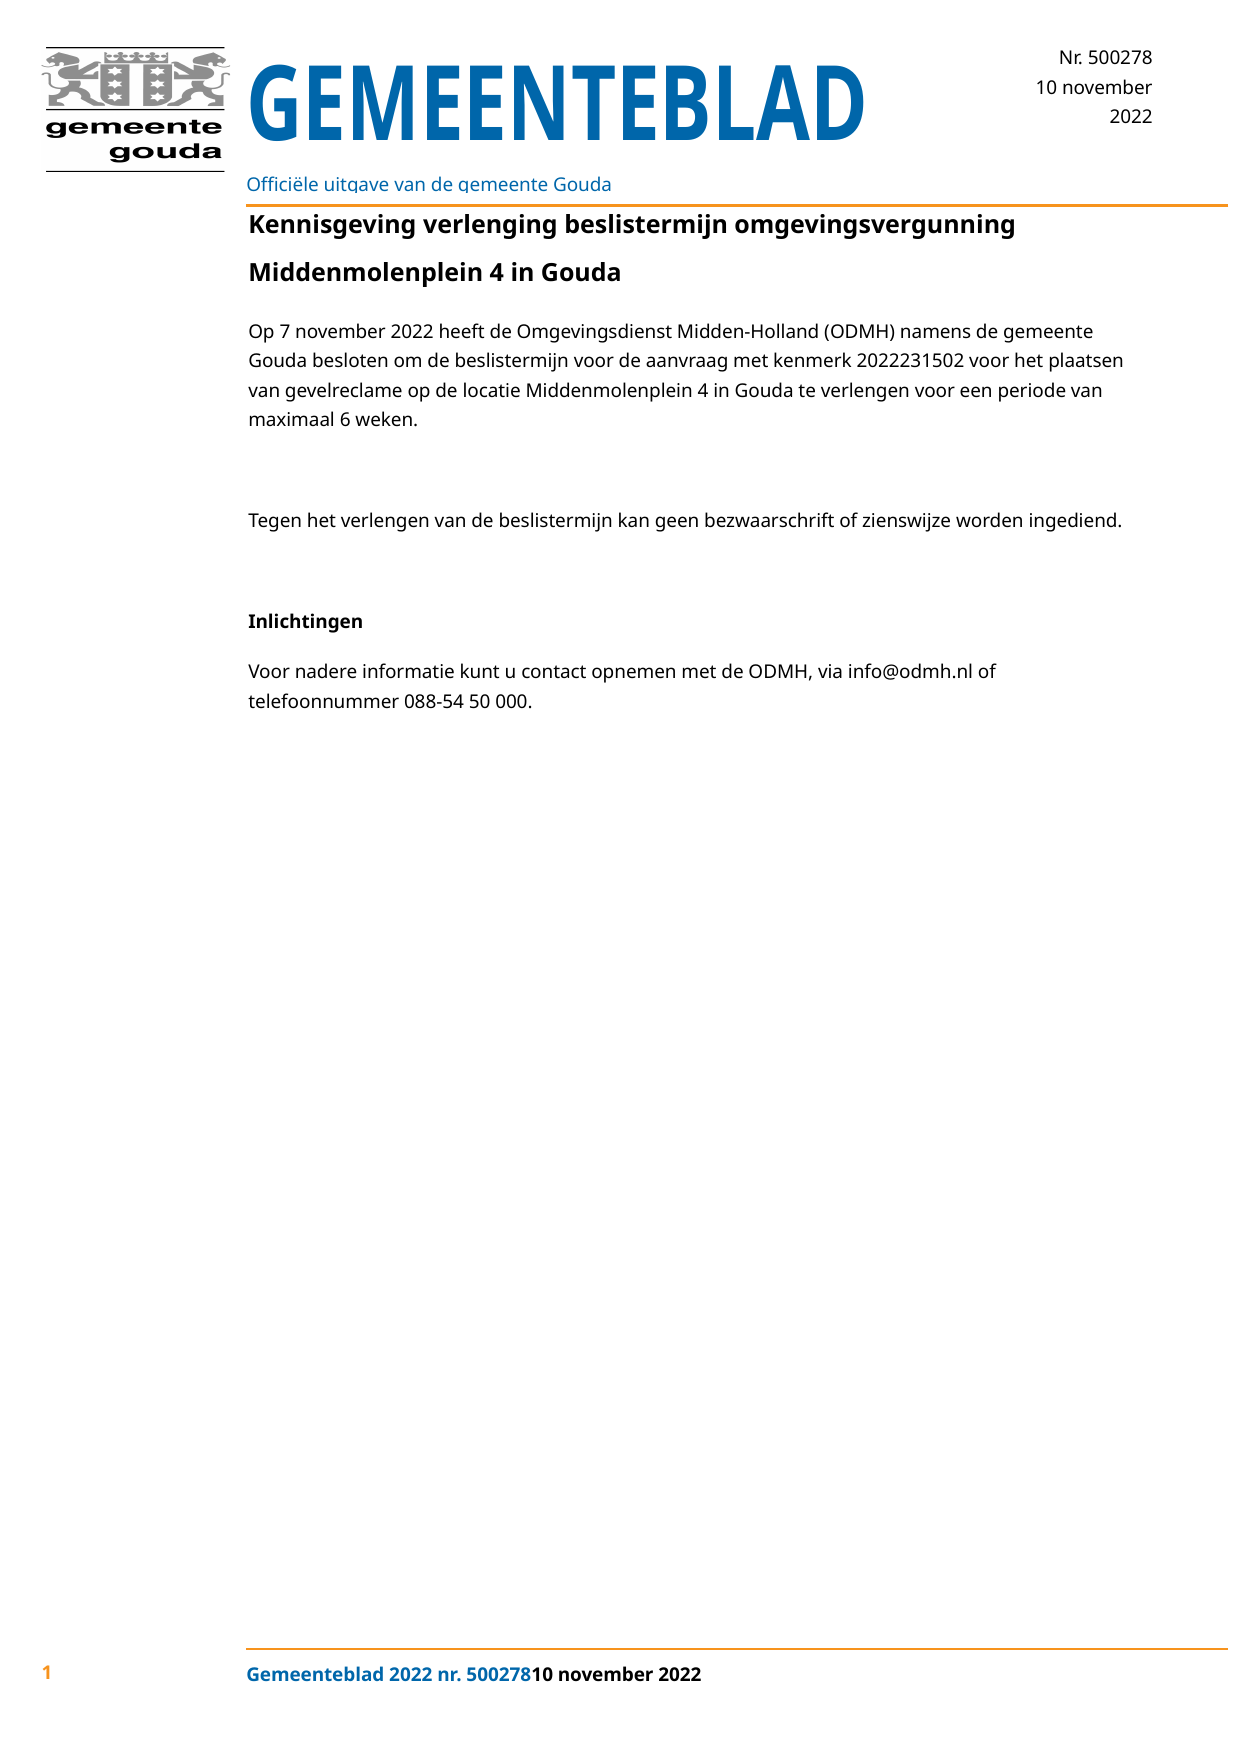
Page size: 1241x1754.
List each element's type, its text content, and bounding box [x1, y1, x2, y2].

text Voor nadere informatie kunt u contact opnemen met de ODMH, via info@odmh.nl of telefoonnummer 088-54 50 000. [248, 659, 1152, 714]
text Op 7 november 2022 heeft de Omgevingsdienst Midden-Holland (ODMH) namens de gemeente Gouda besloten om de beslistermijn voor de aanvraag met kenmerk 2022231502 voor het plaatsen van gevelreclame op de locatie Middenmolenplein 4 in Gouda te verlengen voor een periode van maximaal 6 weken. [248, 318, 1152, 432]
text Inlichtingen [248, 608, 1152, 634]
text Tegen het verlengen van de beslistermijn kan geen bezwaarschrift of zienswijze worden ingediend. [248, 507, 1152, 533]
picture [41, 47, 231, 172]
text Kennisgeving verlenging beslistermijn omgevingsvergunning Middenmolenplein 4 in Gouda [248, 207, 1152, 288]
